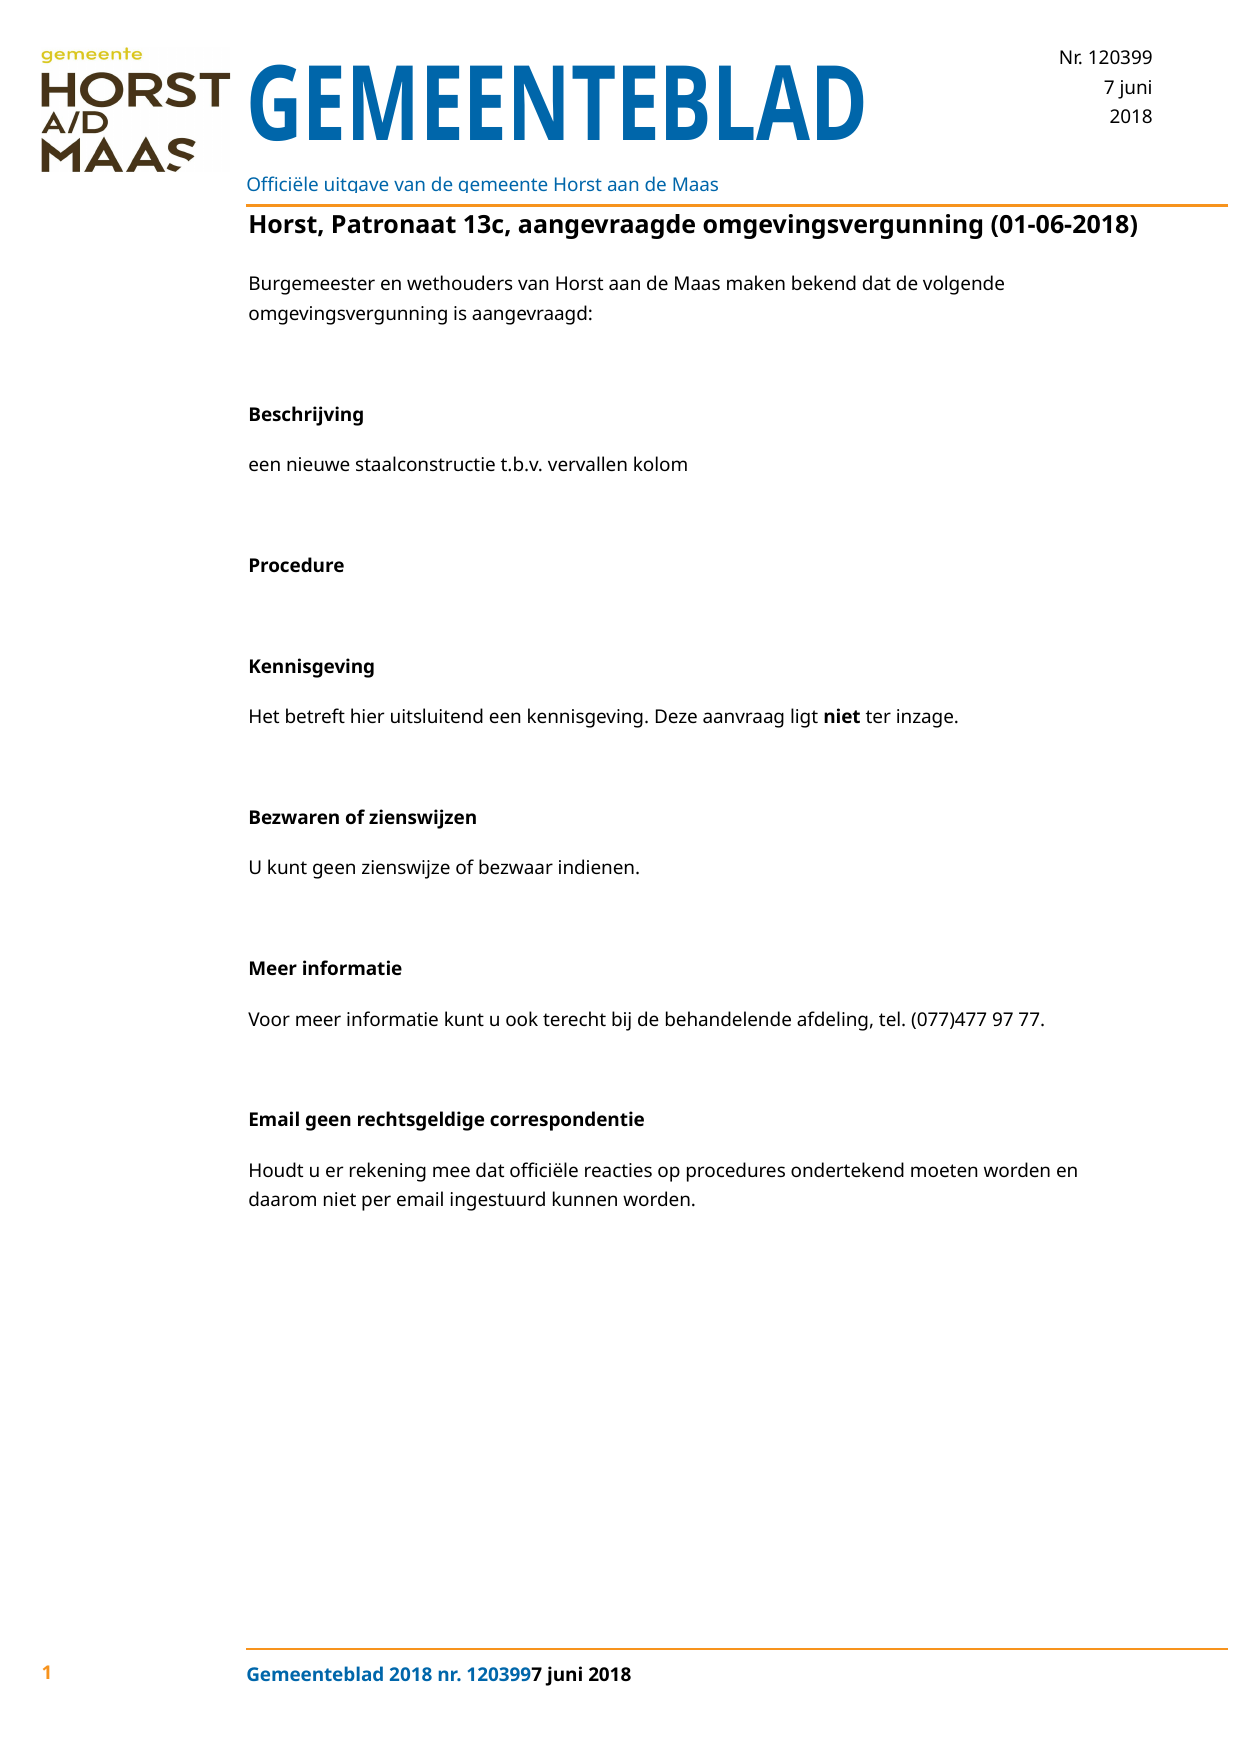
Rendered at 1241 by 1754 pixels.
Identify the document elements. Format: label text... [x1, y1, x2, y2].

text Beschrijving [248, 401, 1152, 426]
text U kunt geen zienswijze of bezwaar indienen. [248, 854, 1152, 880]
text Kennisgeving [248, 653, 1152, 678]
text een nieuwe staalconstructie t.b.v. vervallen kolom [248, 451, 1152, 477]
picture [41, 47, 231, 172]
text Procedure [248, 552, 1152, 578]
text Het betreft hier uitsluitend een kennisgeving. Deze aanvraag ligt niet ter inzage. [248, 703, 1152, 729]
text Houdt u er rekening mee dat officiële reacties op procedures ondertekend moeten worden en daarom niet per email ingestuurd kunnen worden. [248, 1157, 1152, 1212]
text Email geen rechtsgeldige correspondentie [248, 1107, 1152, 1132]
text Bezwaren of zienswijzen [248, 804, 1152, 830]
text Voor meer informatie kunt u ook terecht bij de behandelende afdeling, tel. (077)477 97 77. [248, 1006, 1152, 1031]
text Meer informatie [248, 955, 1152, 981]
text Horst, Patronaat 13c, aangevraagde omgevingsvergunning (01-06-2018) [248, 207, 1152, 241]
text Burgemeester en wethouders van Horst aan de Maas maken bekend dat de volgende omgevingsvergunning is aangevraagd: [248, 270, 1152, 326]
